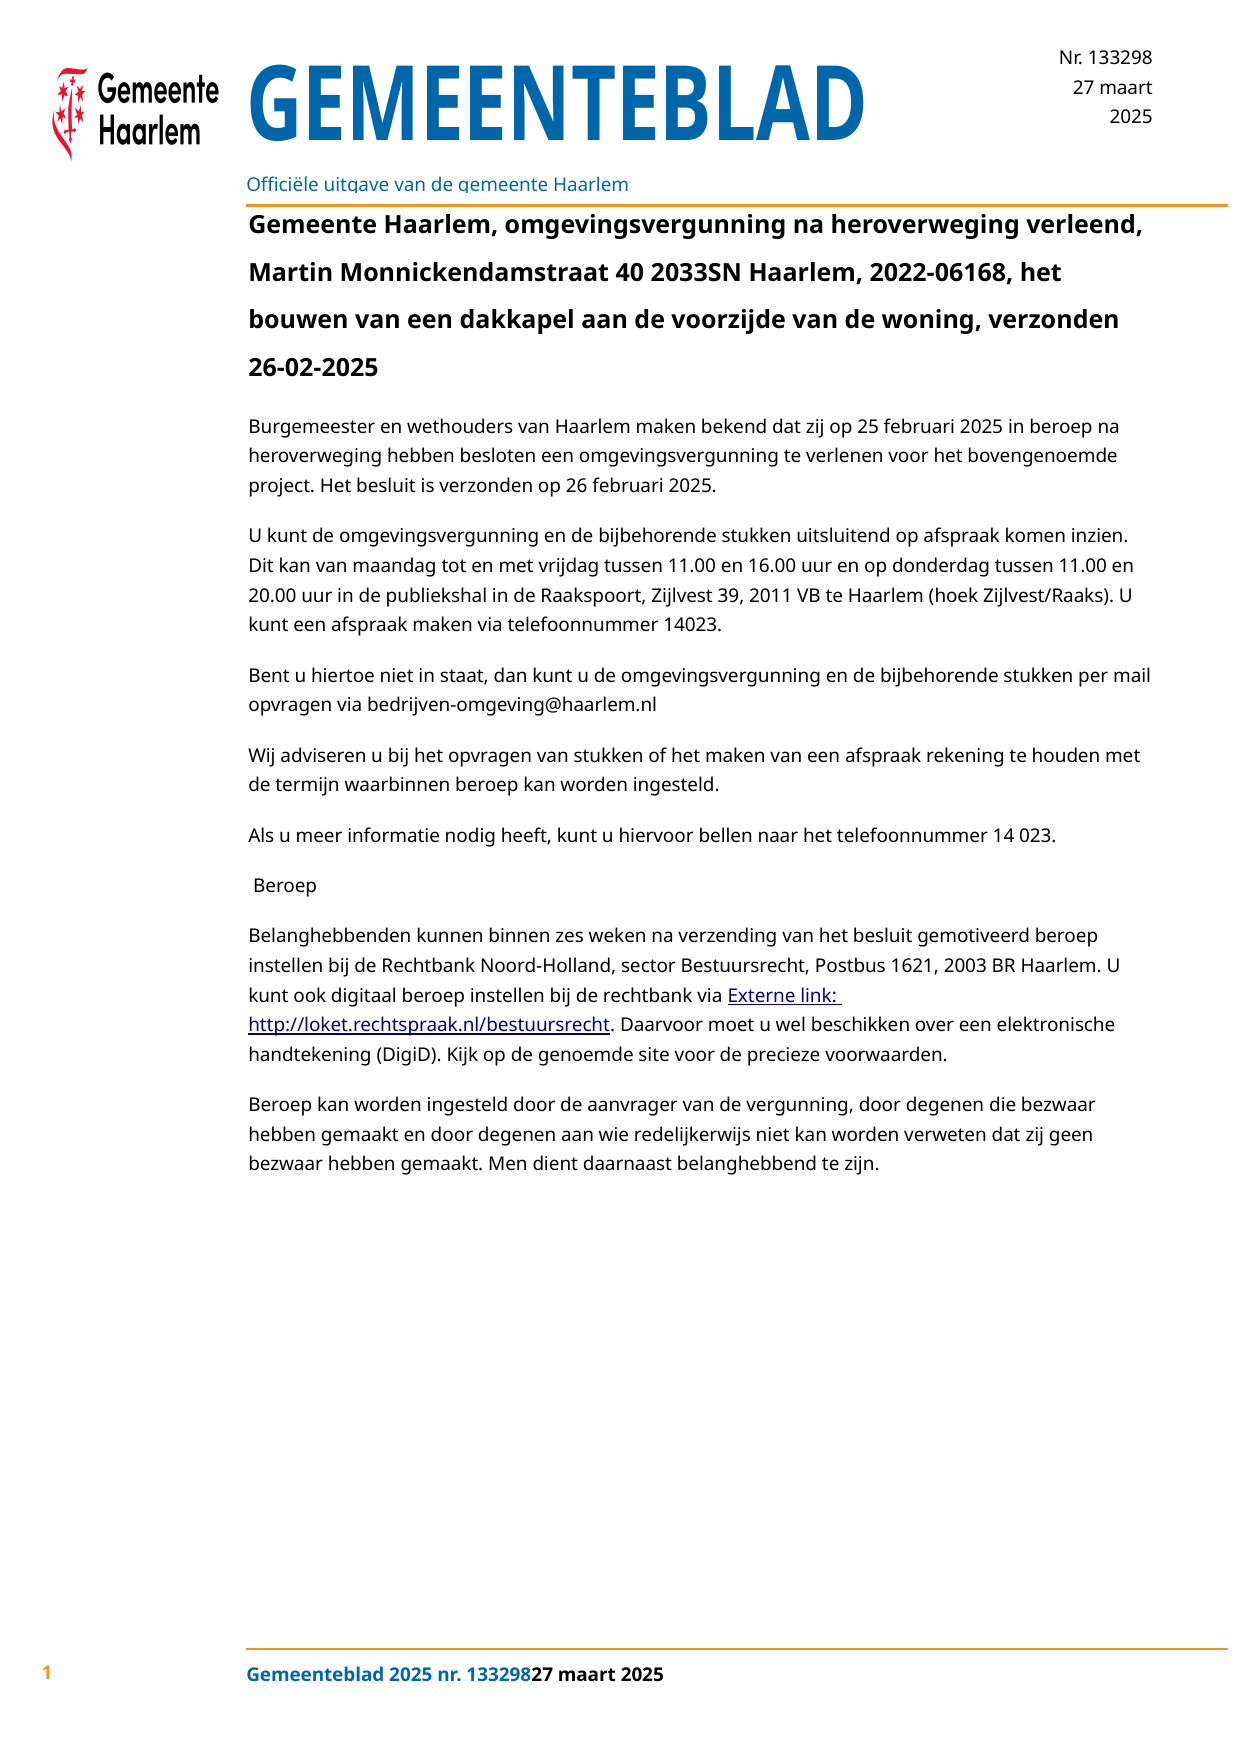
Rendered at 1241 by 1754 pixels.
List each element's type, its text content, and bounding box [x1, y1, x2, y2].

text Burgemeester en wethouders van Haarlem maken bekend dat zij op 25 februari 2025 in beroep na heroverweging hebben besloten een omgevingsvergunning te verlenen voor het bovengenoemde project. Het besluit is verzonden op 26 februari 2025. [248, 413, 1152, 498]
text Bent u hiertoe niet in staat, dan kunt u de omgevingsvergunning en de bijbehorende stukken per mail opvragen via bedrijven-omgeving@haarlem.nl [248, 662, 1152, 717]
text Wij adviseren u bij het opvragen van stukken of het maken van een afspraak rekening te houden met de termijn waarbinnen beroep kan worden ingesteld. [248, 742, 1152, 797]
text Beroep [248, 872, 1152, 898]
text Beroep kan worden ingesteld door de aanvrager van de vergunning, door degenen die bezwaar hebben gemaakt en door degenen aan wie redelijkerwijs niet kan worden verweten dat zij geen bezwaar hebben gemaakt. Men dient daarnaast belanghebbend te zijn. [248, 1091, 1152, 1176]
text Gemeente Haarlem, omgevingsvergunning na heroverweging verleend, Martin Monnickendamstraat 40 2033SN Haarlem, 2022-06168, het bouwen van een dakkapel aan de voorzijde van de woning, verzonden 26-02-2025 [248, 207, 1152, 384]
text U kunt de omgevingsvergunning en de bijbehorende stukken uitsluitend op afspraak komen inzien. Dit kan van maandag tot en met vrijdag tussen 11.00 en 16.00 uur en op donderdag tussen 11.00 en 20.00 uur in de publiekshal in de Raakspoort, Zijlvest 39, 2011 VB te Haarlem (hoek Zijlvest/Raaks). U kunt een afspraak maken via telefoonnummer 14023. [248, 523, 1152, 637]
text Als u meer informatie nodig heeft, kunt u hiervoor bellen naar het telefoonnummer 14 023. [248, 822, 1152, 848]
picture [41, 47, 231, 172]
text Belanghebbenden kunnen binnen zes weken na verzending van het besluit gemotiveerd beroep instellen bij de Rechtbank Noord-Holland, sector Bestuursrecht, Postbus 1621, 2003 BR Haarlem. U kunt ook digitaal beroep instellen bij de rechtbank via Externe link: http://loket.rechtspraak.nl/bestuursrecht. Daarvoor moet u wel beschikken over een elektronische handtekening (DigiD). Kijk op de genoemde site voor de precieze voorwaarden. [248, 923, 1152, 1067]
